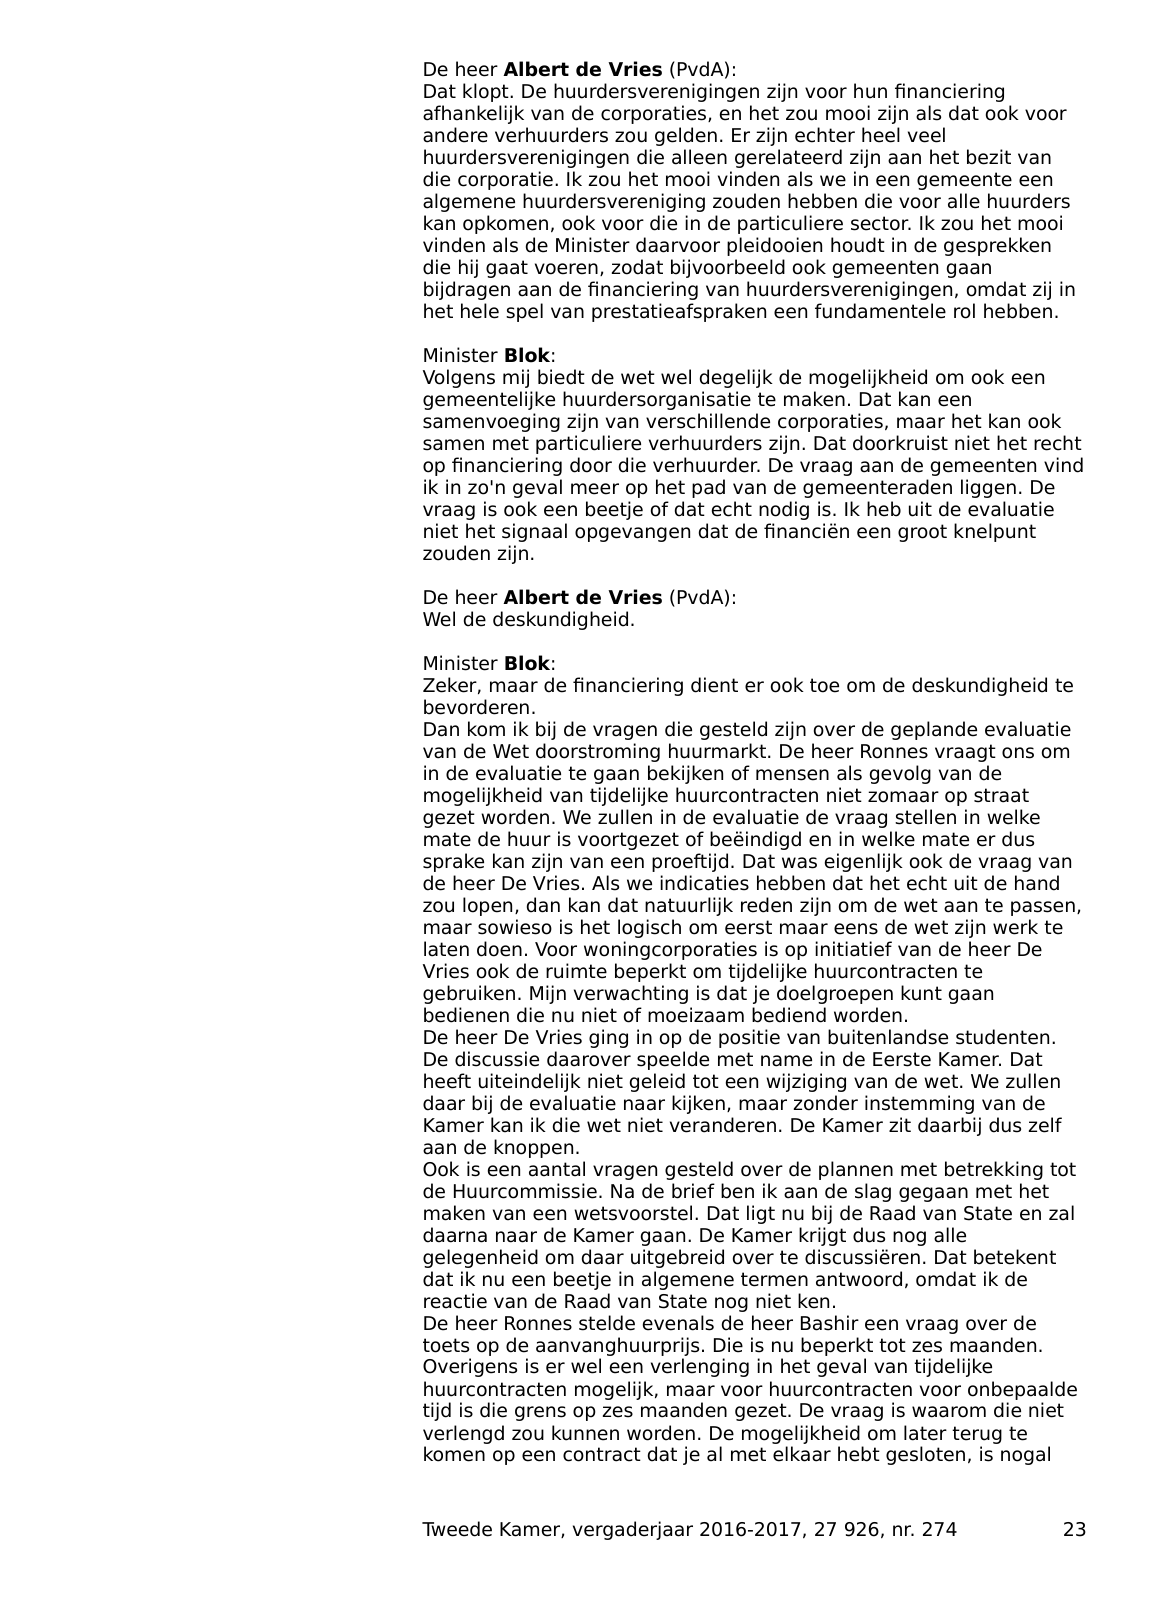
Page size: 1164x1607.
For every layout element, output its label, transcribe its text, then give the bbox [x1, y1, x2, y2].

text Ook is een aantal vragen gesteld over de plannen met betrekking tot de Huurcommissie. Na de brief ben ik aan de slag gegaan met het maken van een wetsvoorstel. Dat ligt nu bij de Raad van State en zal daarna naar de Kamer gaan. De Kamer krijgt dus nog alle gelegenheid om daar uitgebreid over te discussiëren. Dat betekent dat ik nu een beetje in algemene termen antwoord, omdat ik de reactie van de Raad van State nog niet ken. [422, 1159, 1087, 1312]
text De heer De Vries ging in op de positie van buitenlandse studenten. De discussie daarover speelde met name in de Eerste Kamer. Dat heeft uiteindelijk niet geleid tot een wijziging van de wet. We zullen daar bij de evaluatie naar kijken, maar zonder instemming van de Kamer kan ik die wet niet veranderen. De Kamer zit daarbij dus zelf aan de knoppen. [422, 1027, 1087, 1159]
text Dan kom ik bij de vragen die gesteld zijn over de geplande evaluatie van de Wet doorstroming huurmarkt. De heer Ronnes vraagt ons om in de evaluatie te gaan bekijken of mensen als gevolg van de mogelijkheid van tijdelijke huurcontracten niet zomaar op straat gezet worden. We zullen in de evaluatie de vraag stellen in welke mate de huur is voortgezet of beëindigd en in welke mate er dus sprake kan zijn van een proeftijd. Dat was eigenlijk ook de vraag van de heer De Vries. Als we indicaties hebben dat het echt uit de hand zou lopen, dan kan dat natuurlijk reden zijn om de wet aan te passen, maar sowieso is het logisch om eerst maar eens de wet zijn werk te laten doen. Voor woningcorporaties is op initiatief van de heer De Vries ook de ruimte beperkt om tijdelijke huurcontracten te gebruiken. Mijn verwachting is dat je doelgroepen kunt gaan bedienen die nu niet of moeizaam bediend worden. [422, 719, 1087, 1027]
text De heer Albert de Vries (PvdA): [422, 587, 1087, 609]
text Minister Blok: [422, 345, 1087, 367]
text Volgens mij biedt de wet wel degelijk de mogelijkheid om ook een gemeentelijke huurdersorganisatie te maken. Dat kan een samenvoeging zijn van verschillende corporaties, maar het kan ook samen met particuliere verhuurders zijn. Dat doorkruist niet het recht op financiering door die verhuurder. De vraag aan de gemeenten vind ik in zo'n geval meer op het pad van de gemeenteraden liggen. De vraag is ook een beetje of dat echt nodig is. Ik heb uit de evaluatie niet het signaal opgevangen dat de financiën een groot knelpunt zouden zijn. [422, 367, 1087, 565]
text Wel de deskundigheid. [422, 609, 1087, 631]
text De heer Albert de Vries (PvdA): [422, 59, 1087, 81]
text Zeker, maar de financiering dient er ook toe om de deskundigheid te bevorderen. [422, 675, 1087, 719]
text Minister Blok: [422, 653, 1087, 675]
text De heer Ronnes stelde evenals de heer Bashir een vraag over de toets op de aanvanghuurprijs. Die is nu beperkt tot zes maanden. Overigens is er wel een verlenging in het geval van tijdelijke huurcontracten mogelijk, maar voor huurcontracten voor onbepaalde tijd is die grens op zes maanden gezet. De vraag is waarom die niet verlengd zou kunnen worden. De mogelijkheid om later terug te komen op een contract dat je al met elkaar hebt gesloten, is nogal [422, 1312, 1087, 1466]
text Dat klopt. De huurdersverenigingen zijn voor hun financiering afhankelijk van de corporaties, en het zou mooi zijn als dat ook voor andere verhuurders zou gelden. Er zijn echter heel veel huurdersverenigingen die alleen gerelateerd zijn aan het bezit van die corporatie. Ik zou het mooi vinden als we in een gemeente een algemene huurdersvereniging zouden hebben die voor alle huurders kan opkomen, ook voor die in de particuliere sector. Ik zou het mooi vinden als de Minister daarvoor pleidooien houdt in de gesprekken die hij gaat voeren, zodat bijvoorbeeld ook gemeenten gaan bijdragen aan de financiering van huurdersverenigingen, omdat zij in het hele spel van prestatieafspraken een fundamentele rol hebben. [422, 81, 1087, 323]
